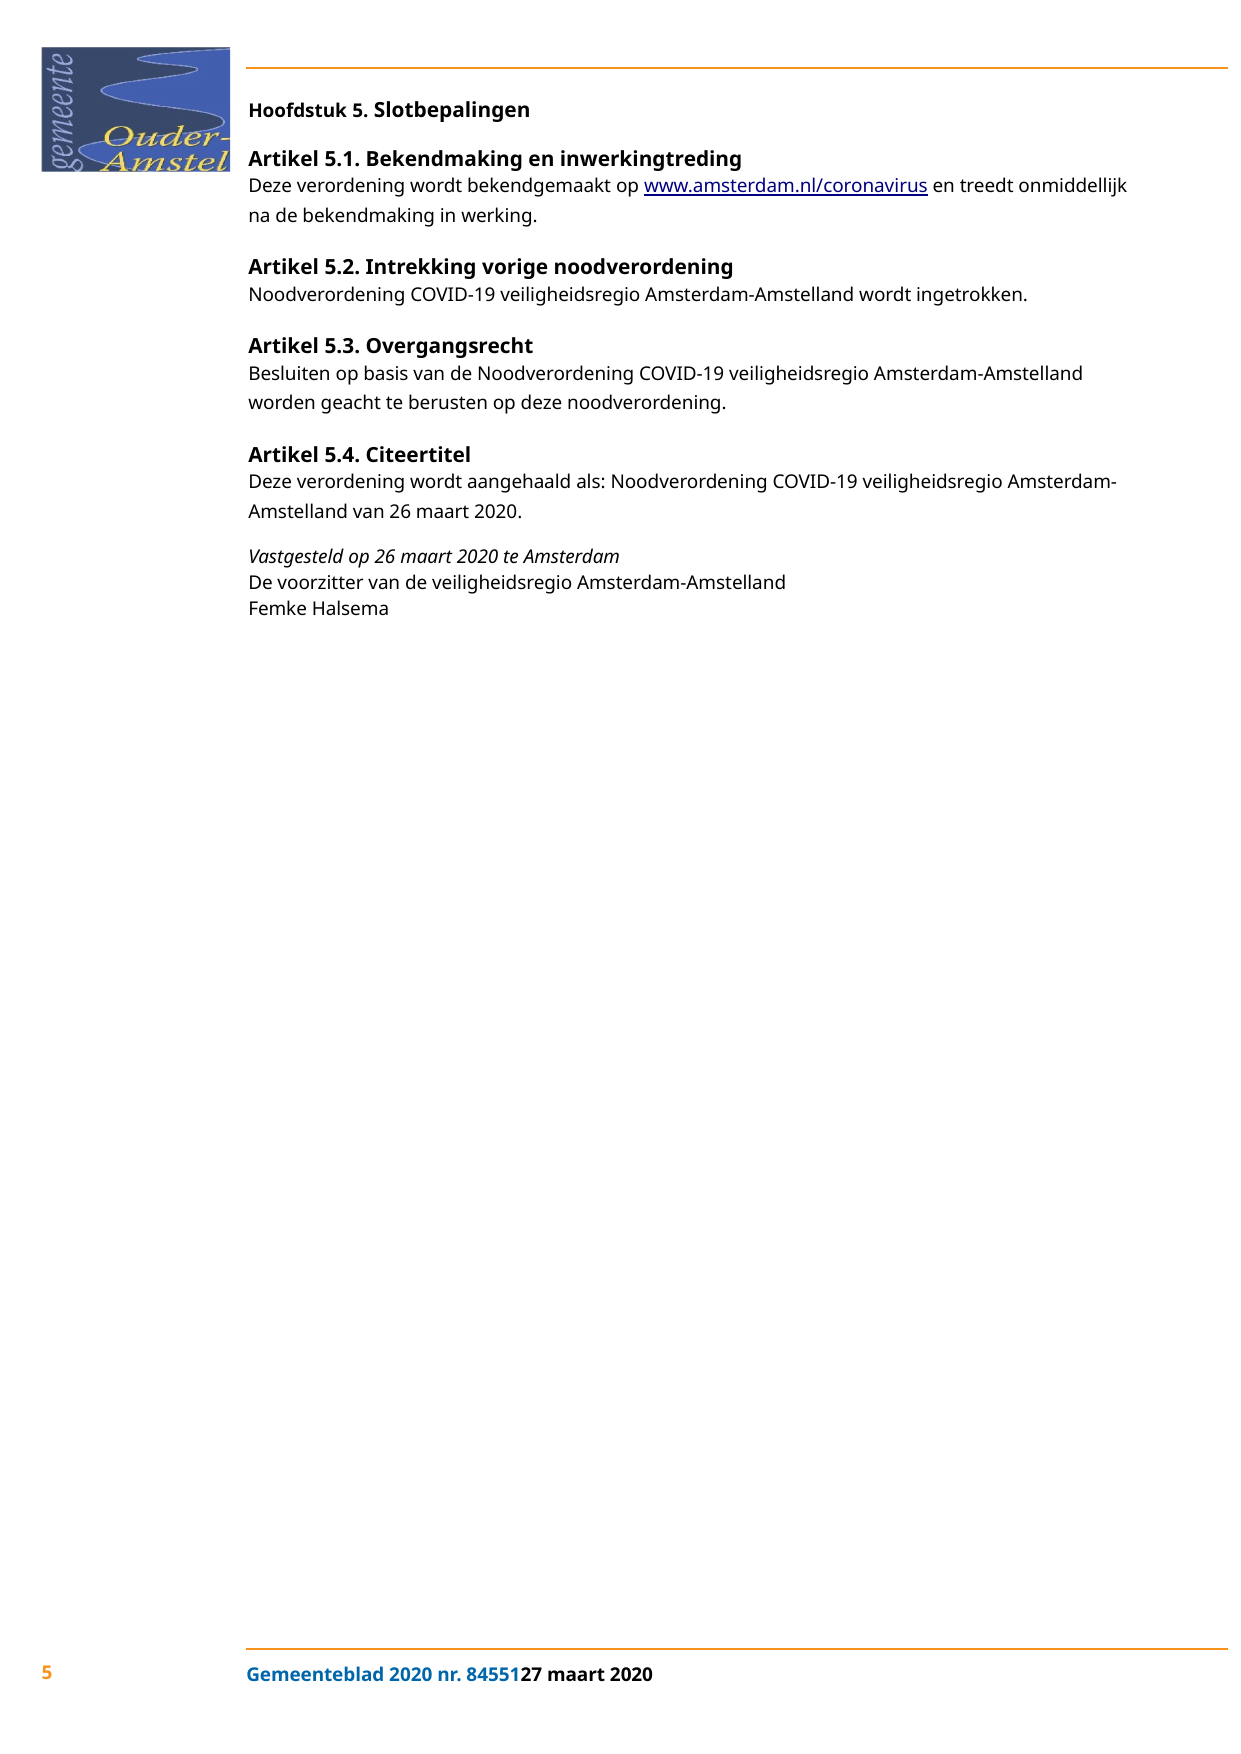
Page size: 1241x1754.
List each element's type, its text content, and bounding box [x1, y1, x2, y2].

text Femke Halsema [248, 595, 1152, 621]
text Hoofdstuk 5. Slotbepalingen [248, 95, 1152, 123]
text Noodverordening COVID-19 veiligheidsregio Amsterdam-Amstelland wordt ingetrokken. [248, 281, 1152, 307]
text De voorzitter van de veiligheidsregio Amsterdam-Amstelland [248, 569, 1152, 595]
text Artikel 5.4. Citeertitel [248, 440, 1152, 468]
text Artikel 5.2. Intrekking vorige noodverordening [248, 252, 1152, 281]
text Besluiten op basis van de Noodverordening COVID-19 veiligheidsregio Amsterdam-Amstelland worden geacht te berusten op deze noodverordening. [248, 360, 1152, 415]
text Deze verordening wordt bekendgemaakt op www.amsterdam.nl/coronavirus en treedt onmiddellijk na de bekendmaking in werking. [248, 172, 1152, 228]
text Artikel 5.3. Overgangsrecht [248, 331, 1152, 360]
text Artikel 5.1. Bekendmaking en inwerkingtreding [248, 144, 1152, 172]
text Deze verordening wordt aangehaald als: Noodverordening COVID-19 veiligheidsregio Amsterdam-Amstelland van 26 maart 2020. [248, 468, 1152, 523]
text Vastgesteld op 26 maart 2020 te Amsterdam [248, 543, 1152, 569]
picture [41, 47, 231, 172]
